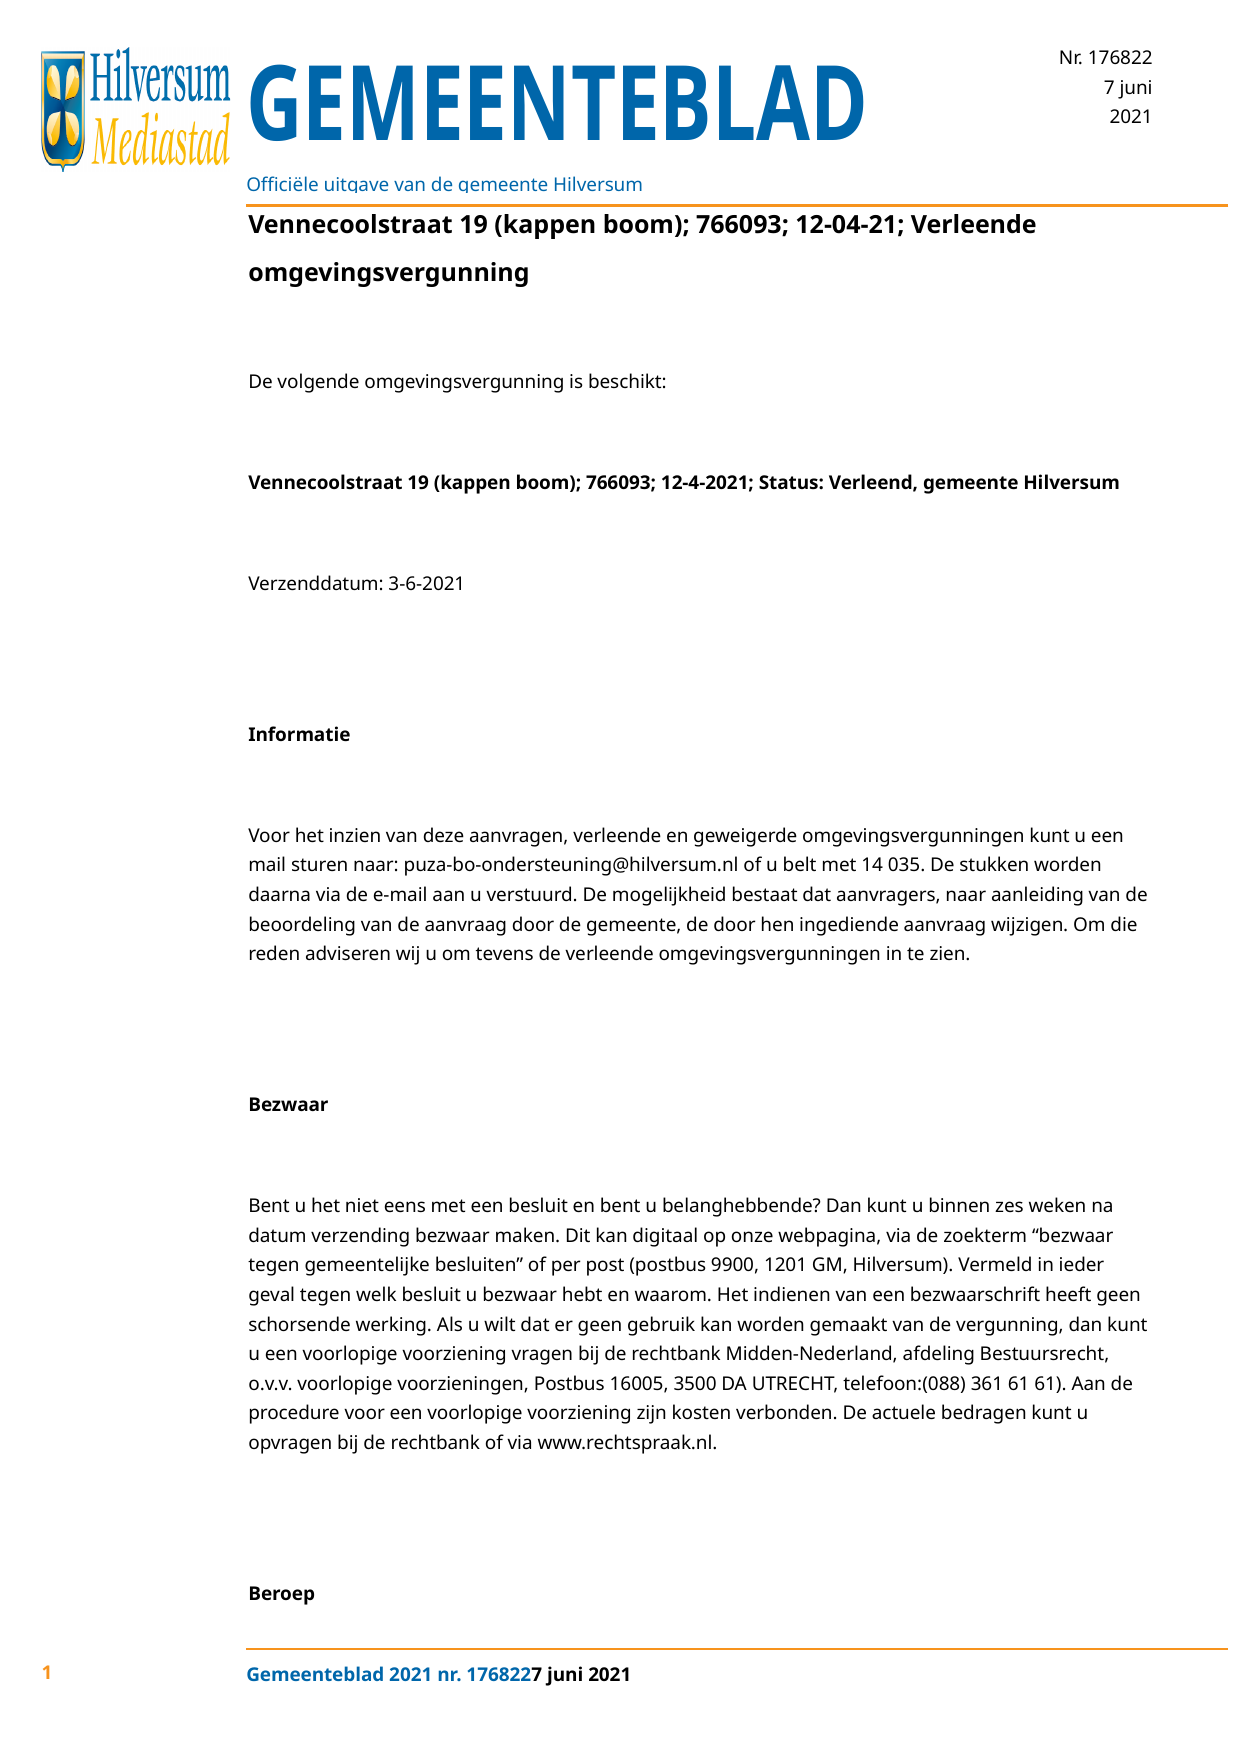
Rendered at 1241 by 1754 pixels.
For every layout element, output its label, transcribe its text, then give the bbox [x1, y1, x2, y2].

text Beroep [248, 1580, 1152, 1606]
text Voor het inzien van deze aanvragen, verleende en geweigerde omgevingsvergunningen kunt u een mail sturen naar: puza-bo-ondersteuning@hilversum.nl of u belt met 14 035. De stukken worden daarna via de e-mail aan u verstuurd. De mogelijkheid bestaat dat aanvragers, naar aanleiding van de beoordeling van de aanvraag door de gemeente, de door hen ingediende aanvraag wijzigen. Om die reden adviseren wij u om tevens de verleende omgevingsvergunningen in te zien. [248, 822, 1152, 966]
text Informatie [248, 721, 1152, 747]
text Vennecoolstraat 19 (kappen boom); 766093; 12-04-21; Verleende omgevingsvergunning [248, 207, 1152, 288]
picture [41, 47, 231, 172]
text Bent u het niet eens met een besluit en bent u belanghebbende? Dan kunt u binnen zes weken na datum verzending bezwaar maken. Dit kan digitaal op onze webpagina, via de zoekterm “bezwaar tegen gemeentelijke besluiten” of per post (postbus 9900, 1201 GM, Hilversum). Vermeld in ieder geval tegen welk besluit u bezwaar hebt en waarom. Het indienen van een bezwaarschrift heeft geen schorsende werking. Als u wilt dat er geen gebruik kan worden gemaakt van de vergunning, dan kunt u een voorlopige voorziening vragen bij de rechtbank Midden-Nederland, afdeling Bestuursrecht, o.v.v. voorlopige voorzieningen, Postbus 16005, 3500 DA UTRECHT, telefoon:(088) 361 61 61). Aan de procedure voor een voorlopige voorziening zijn kosten verbonden. De actuele bedragen kunt u opvragen bij de rechtbank of via www.rechtspraak.nl. [248, 1192, 1152, 1455]
text Verzenddatum: 3-6-2021 [248, 570, 1152, 596]
text Bezwaar [248, 1092, 1152, 1117]
text De volgende omgevingsvergunning is beschikt: [248, 368, 1152, 394]
text Vennecoolstraat 19 (kappen boom); 766093; 12-4-2021; Status: Verleend, gemeente Hilversum [248, 469, 1152, 495]
